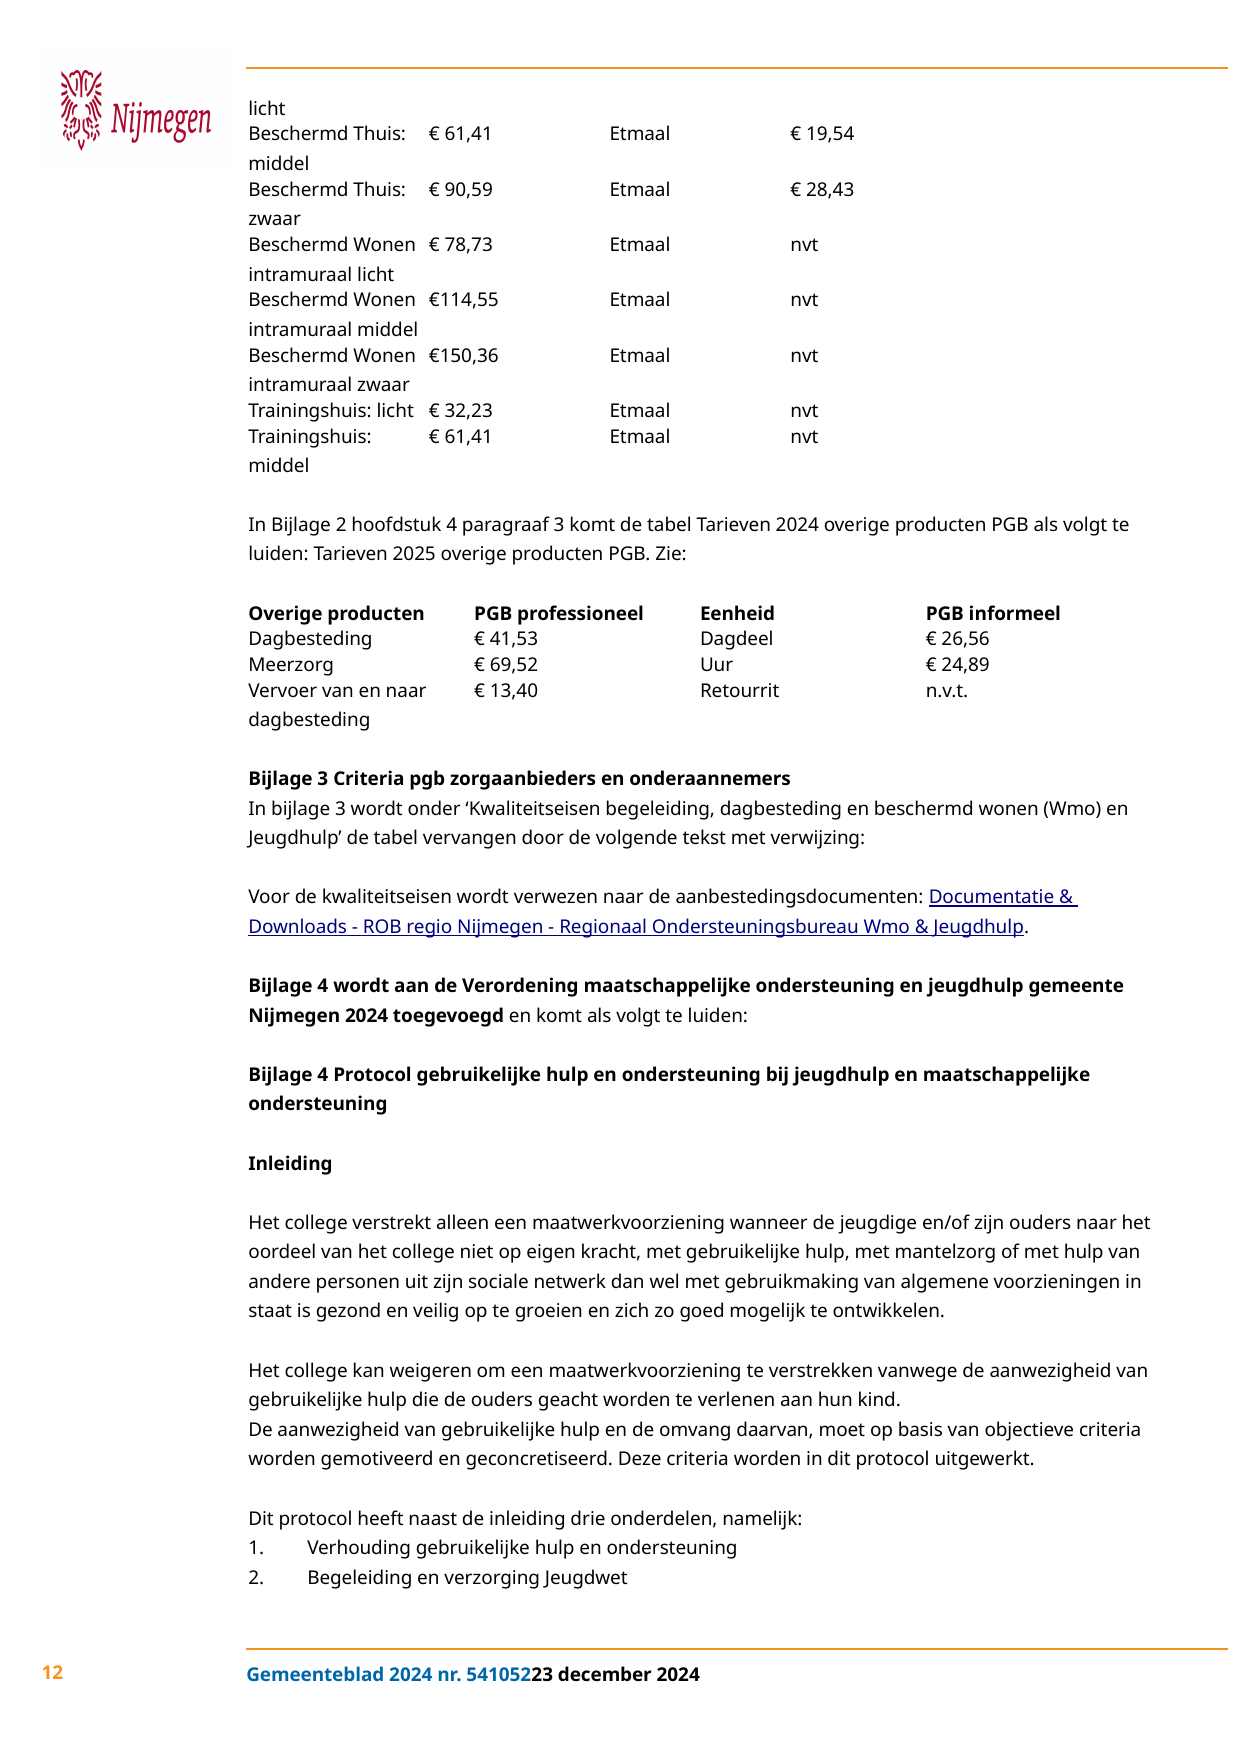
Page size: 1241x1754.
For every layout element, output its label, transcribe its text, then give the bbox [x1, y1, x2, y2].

table_cell €150,36 [429, 342, 609, 397]
table_cell Etmaal [609, 121, 790, 176]
table_cell nvt [790, 231, 1152, 286]
text De aanwezigheid van gebruikelijke hulp en de omvang daarvan, moet op basis van objectieve criteria worden gemotiveerd en geconcretiseerd. Deze criteria worden in dit protocol uitgewerkt. [248, 1416, 1152, 1471]
table_cell Beschermd Wonen intramuraal licht [248, 231, 429, 286]
table_cell € 78,73 [429, 231, 609, 286]
table_cell Trainingshuis: middel [248, 423, 429, 478]
text Bijlage 4 Protocol gebruikelijke hulp en ondersteuning bij jeugdhulp en maatschappelijke ondersteuning [248, 1061, 1152, 1116]
table_cell € 24,89 [926, 651, 1152, 677]
table_cell Meerzorg [248, 651, 474, 677]
text In bijlage 3 wordt onder ‘Kwaliteitseisen begeleiding, dagbesteding en beschermd wonen (Wmo) en Jeugdhulp’ de tabel vervangen door de volgende tekst met verwijzing: [248, 795, 1152, 850]
table_cell nvt [790, 342, 1152, 397]
table_cell Etmaal [609, 342, 790, 397]
table_cell € 41,53 [474, 626, 700, 651]
table_cell [429, 95, 609, 121]
table_header PGB informeel [926, 600, 1152, 626]
table_cell licht [248, 95, 429, 121]
table_cell [609, 95, 790, 121]
table_cell € 13,40 [474, 677, 700, 732]
table_cell Dagbesteding [248, 626, 474, 651]
table_cell €114,55 [429, 286, 609, 342]
table_cell € 26,56 [926, 626, 1152, 651]
table_cell Retourrit [700, 677, 926, 732]
table_cell Dagdeel [700, 626, 926, 651]
text In Bijlage 2 hoofdstuk 4 paragraaf 3 komt de tabel Tarieven 2024 overige producten PGB als volgt te luiden: Tarieven 2025 overige producten PGB. Zie: [248, 511, 1152, 566]
text Bijlage 3 Criteria pgb zorgaanbieders en onderaannemers [248, 765, 1152, 791]
table_cell Beschermd Wonen intramuraal zwaar [248, 342, 429, 397]
text Het college verstrekt alleen een maatwerkvoorziening wanneer de jeugdige en/of zijn ouders naar het oordeel van het college niet op eigen kracht, met gebruikelijke hulp, met mantelzorg of met hulp van andere personen uit zijn sociale netwerk dan wel met gebruikmaking van algemene voorzieningen in staat is gezond en veilig op te groeien en zich zo goed mogelijk te ontwikkelen. [248, 1209, 1152, 1323]
table_cell nvt [790, 397, 1152, 423]
table_cell Beschermd Thuis: zwaar [248, 176, 429, 231]
table_cell € 28,43 [790, 176, 1152, 231]
table_cell € 19,54 [790, 121, 1152, 176]
table_cell n.v.t. [926, 677, 1152, 732]
table_cell Etmaal [609, 397, 790, 423]
table_cell nvt [790, 423, 1152, 478]
table_cell Etmaal [609, 286, 790, 342]
table_cell Trainingshuis: licht [248, 397, 429, 423]
table_cell € 32,23 [429, 397, 609, 423]
table_cell Etmaal [609, 423, 790, 478]
table_cell Beschermd Wonen intramuraal middel [248, 286, 429, 342]
list Begeleiding en verzorging Jeugdwet [248, 1564, 1152, 1589]
table_cell Uur [700, 651, 926, 677]
table_cell Etmaal [609, 176, 790, 231]
table_cell € 69,52 [474, 651, 700, 677]
table_cell € 61,41 [429, 121, 609, 176]
table_cell Beschermd Thuis: middel [248, 121, 429, 176]
list Verhouding gebruikelijke hulp en ondersteuning [248, 1534, 1152, 1560]
table_cell € 90,59 [429, 176, 609, 231]
table_cell [790, 95, 1152, 121]
text Inleiding [248, 1150, 1152, 1175]
table_cell € 61,41 [429, 423, 609, 478]
text Het college kan weigeren om een maatwerkvoorziening te verstrekken vanwege de aanwezigheid van gebruikelijke hulp die de ouders geacht worden te verlenen aan hun kind. [248, 1357, 1152, 1412]
table_header PGB professioneel [474, 600, 700, 626]
table_cell nvt [790, 286, 1152, 342]
text Dit protocol heeft naast de inleiding drie onderdelen, namelijk: [248, 1505, 1152, 1530]
text Bijlage 4 wordt aan de Verordening maatschappelijke ondersteuning en jeugdhulp gemeente Nijmegen 2024 toegevoegd en komt als volgt te luiden: [248, 972, 1152, 1027]
table_cell Etmaal [609, 231, 790, 286]
table_cell Vervoer van en naar dagbesteding [248, 677, 474, 732]
text Voor de kwaliteitseisen wordt verwezen naar de aanbestedingsdocumenten: Documentatie & Downloads - ROB regio Nijmegen - Regionaal Ondersteuningsbureau Wmo & Jeugdhulp. [248, 883, 1152, 939]
table_header Eenheid [700, 600, 926, 626]
picture [41, 47, 231, 172]
table_header Overige producten [248, 600, 474, 626]
